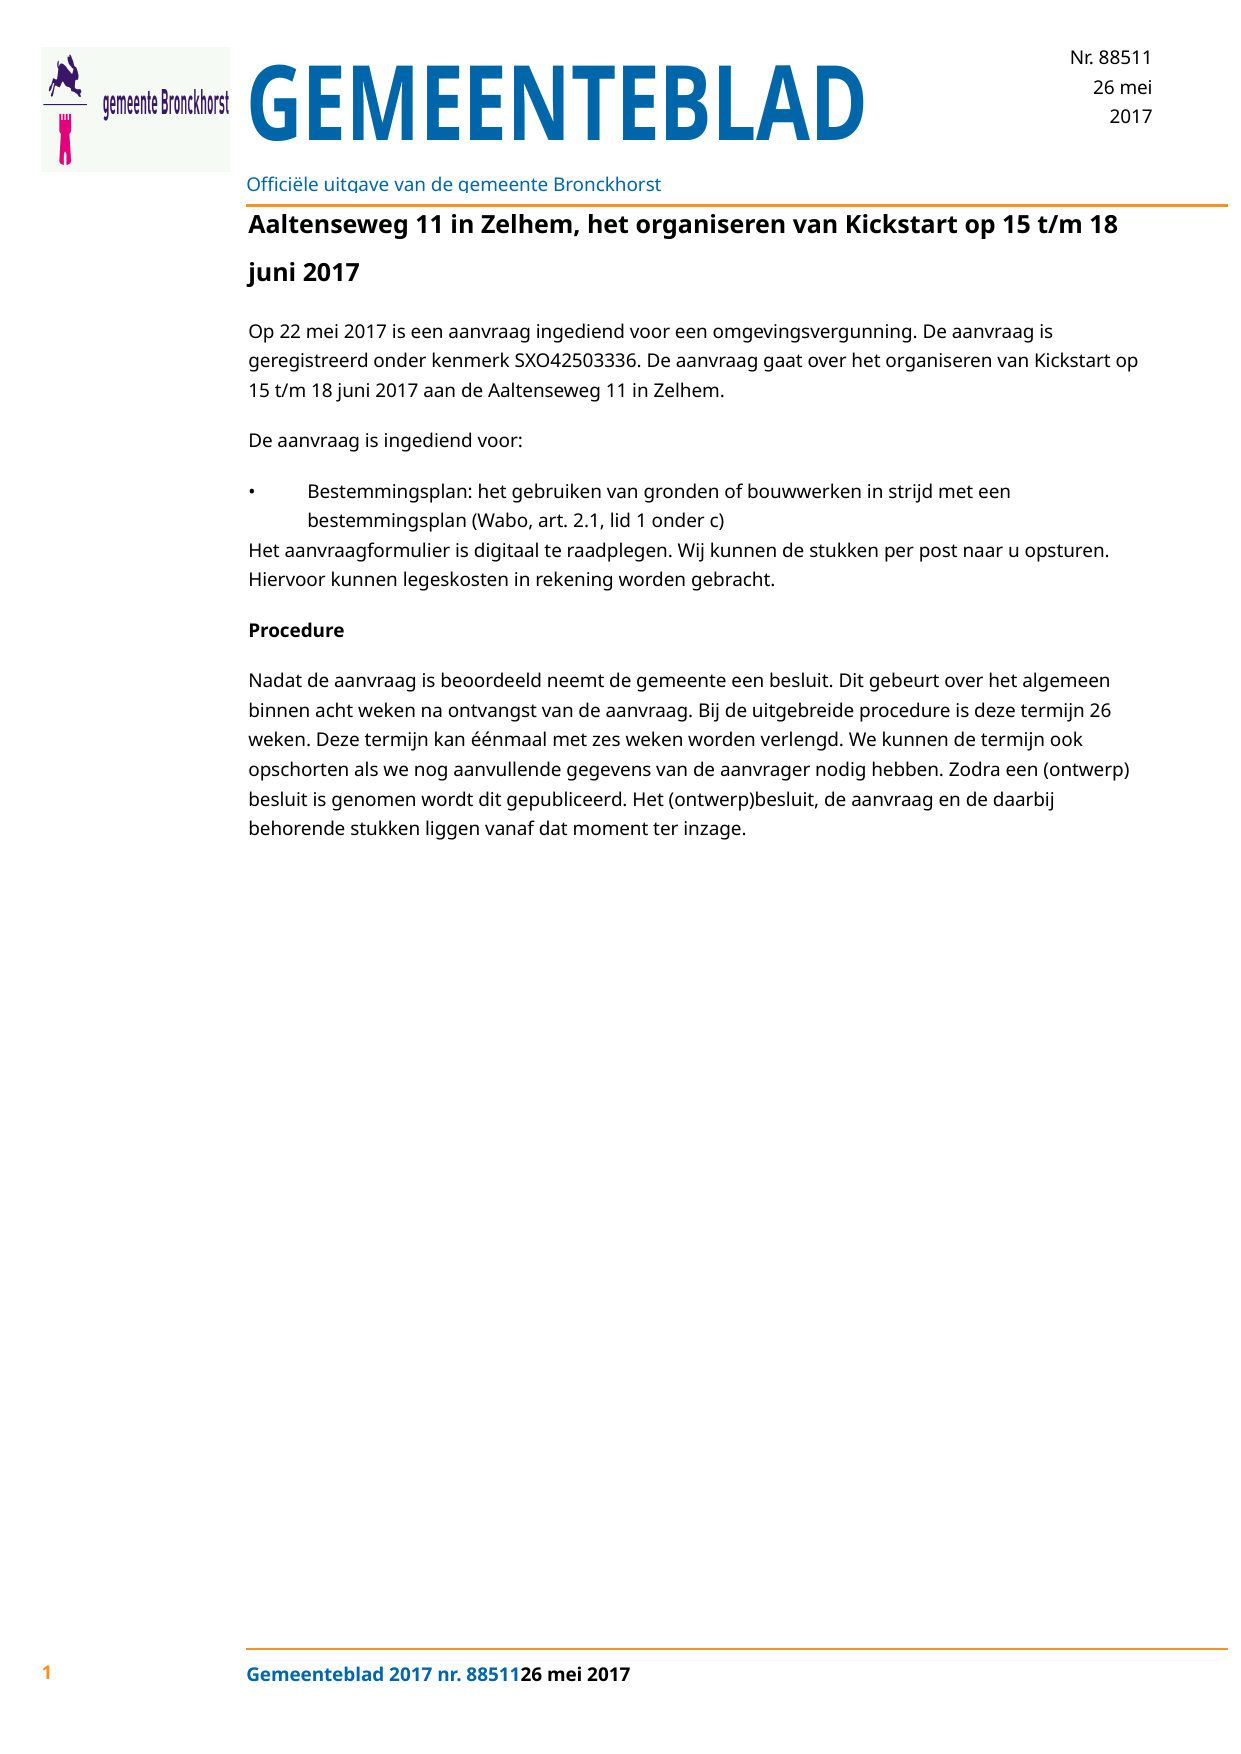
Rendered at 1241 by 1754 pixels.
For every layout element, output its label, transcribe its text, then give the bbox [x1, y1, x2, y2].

picture [41, 47, 231, 172]
list Bestemmingsplan: het gebruiken van gronden of bouwwerken in strijd met een bestemmingsplan (Wabo, art. 2.1, lid 1 onder c) [248, 478, 1152, 533]
text Nadat de aanvraag is beoordeeld neemt de gemeente een besluit. Dit gebeurt over het algemeen binnen acht weken na ontvangst van de aanvraag. Bij de uitgebreide procedure is deze termijn 26 weken. Deze termijn kan éénmaal met zes weken worden verlengd. We kunnen de termijn ook opschorten als we nog aanvullende gegevens van de aanvrager nodig hebben. Zodra een (ontwerp) besluit is genomen wordt dit gepubliceerd. Het (ontwerp)besluit, de aanvraag en de daarbij behorende stukken liggen vanaf dat moment ter inzage. [248, 667, 1152, 841]
text Aaltenseweg 11 in Zelhem, het organiseren van Kickstart op 15 t/m 18 juni 2017 [248, 207, 1152, 288]
text Het aanvraagformulier is digitaal te raadplegen. Wij kunnen de stukken per post naar u opsturen. Hiervoor kunnen legeskosten in rekening worden gebracht. [248, 537, 1152, 592]
text De aanvraag is ingediend voor: [248, 427, 1152, 453]
text Op 22 mei 2017 is een aanvraag ingediend voor een omgevingsvergunning. De aanvraag is geregistreerd onder kenmerk SXO42503336. De aanvraag gaat over het organiseren van Kickstart op 15 t/m 18 juni 2017 aan de Aaltenseweg 11 in Zelhem. [248, 318, 1152, 403]
text Procedure [248, 617, 1152, 643]
